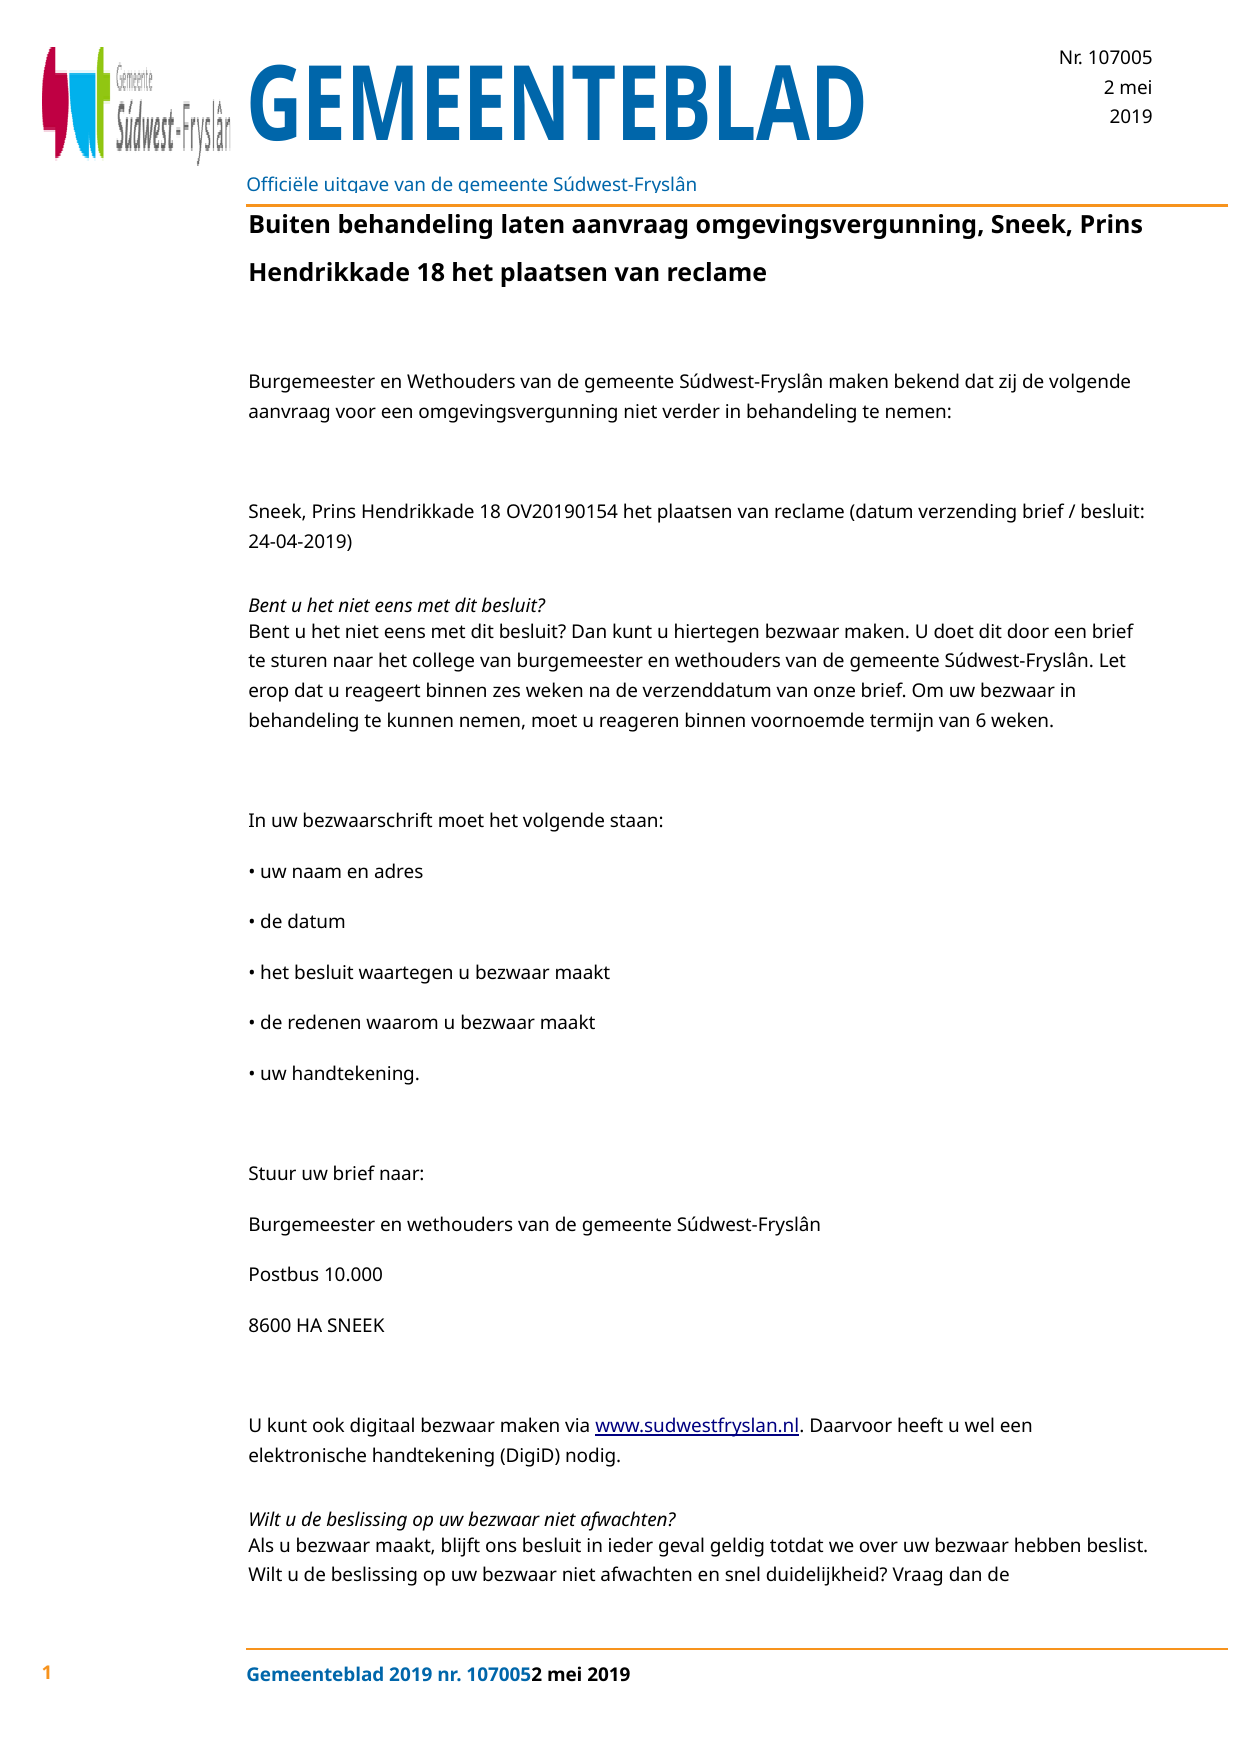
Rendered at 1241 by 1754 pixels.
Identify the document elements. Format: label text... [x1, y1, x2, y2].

text Als u bezwaar maakt, blijft ons besluit in ieder geval geldig totdat we over uw bezwaar hebben beslist. Wilt u de beslissing op uw bezwaar niet afwachten en snel duidelijkheid? Vraag dan de [248, 1532, 1152, 1587]
text • uw naam en adres [248, 858, 1152, 884]
text 8600 HA SNEEK [248, 1312, 1152, 1337]
text Bent u het niet eens met dit besluit? [248, 592, 1152, 618]
text In uw bezwaarschrift moet het volgende staan: [248, 808, 1152, 833]
text Stuur uw brief naar: [248, 1161, 1152, 1186]
picture [41, 47, 231, 172]
text Bent u het niet eens met dit besluit? Dan kunt u hiertegen bezwaar maken. U doet dit door een brief te sturen naar het college van burgemeester en wethouders van de gemeente Súdwest-Fryslân. Let erop dat u reageert binnen zes weken na de verzenddatum van onze brief. Om uw bezwaar in behandeling te kunnen nemen, moet u reageren binnen voornoemde termijn van 6 weken. [248, 618, 1152, 732]
text Burgemeester en Wethouders van de gemeente Súdwest-Fryslân maken bekend dat zij de volgende aanvraag voor een omgevingsvergunning niet verder in behandeling te nemen: [248, 368, 1152, 424]
text U kunt ook digitaal bezwaar maken via www.sudwestfryslan.nl. Daarvoor heeft u wel een elektronische handtekening (DigiD) nodig. [248, 1413, 1152, 1468]
text Sneek, Prins Hendrikkade 18 OV20190154 het plaatsen van reclame (datum verzending brief / besluit: 24-04-2019) [248, 499, 1152, 554]
text Burgemeester en wethouders van de gemeente Súdwest-Fryslân [248, 1211, 1152, 1237]
text • het besluit waartegen u bezwaar maakt [248, 959, 1152, 984]
text Buiten behandeling laten aanvraag omgevingsvergunning, Sneek, Prins Hendrikkade 18 het plaatsen van reclame [248, 207, 1152, 288]
text • de redenen waarom u bezwaar maakt [248, 1009, 1152, 1035]
text Postbus 10.000 [248, 1261, 1152, 1287]
text Wilt u de beslissing op uw bezwaar niet afwachten? [248, 1506, 1152, 1532]
text • de datum [248, 908, 1152, 934]
text • uw handtekening. [248, 1060, 1152, 1085]
